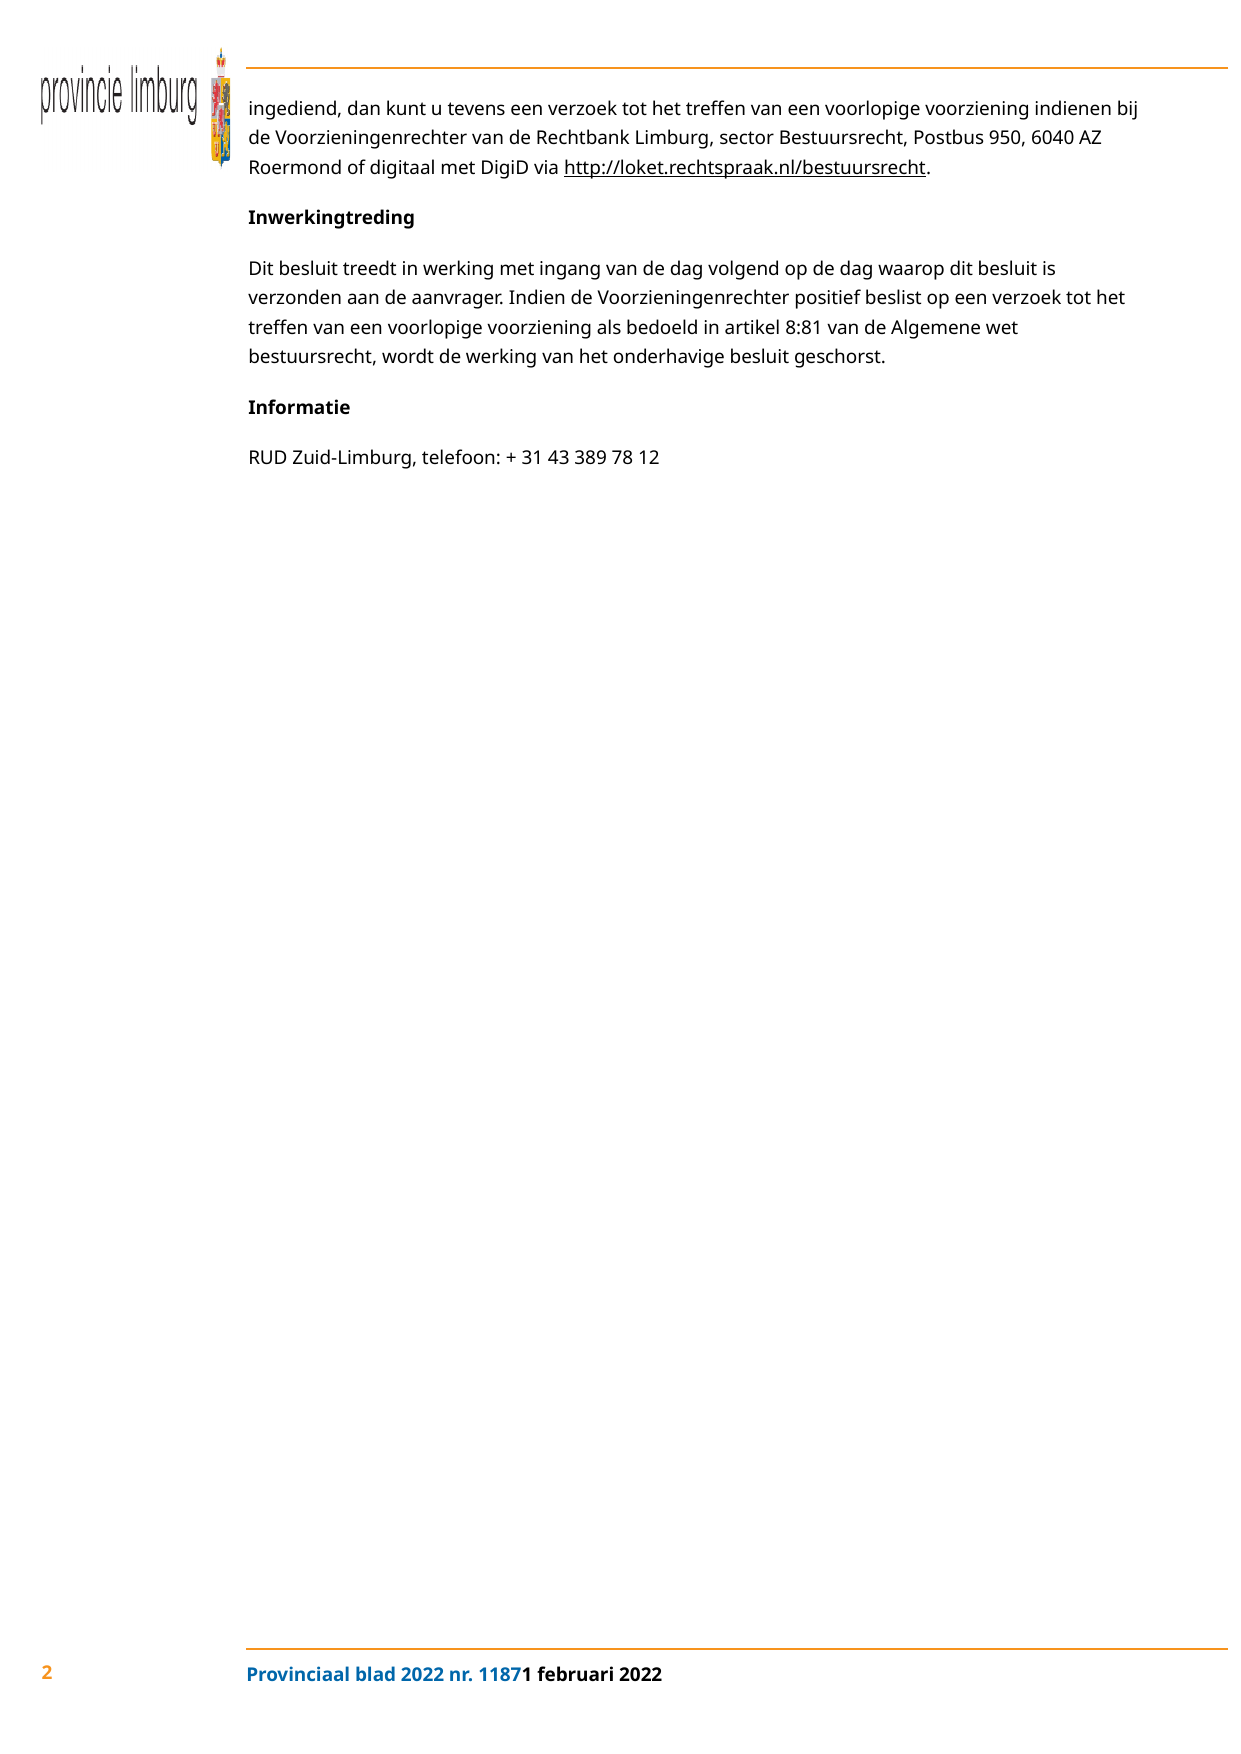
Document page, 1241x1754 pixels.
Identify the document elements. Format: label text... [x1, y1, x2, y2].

text Informatie [248, 394, 1152, 420]
text Inwerkingtreding [248, 204, 1152, 230]
text RUD Zuid-Limburg, telefoon: + 31 43 389 78 12 [248, 444, 1152, 470]
text Dit besluit treedt in werking met ingang van de dag volgend op de dag waarop dit besluit is verzonden aan de aanvrager. Indien de Voorzieningenrechter positief beslist op een verzoek tot het treffen van een voorlopige voorziening als bedoeld in artikel 8:81 van de Algemene wet bestuursrecht, wordt de werking van het onderhavige besluit geschorst. [248, 255, 1152, 369]
text ingediend, dan kunt u tevens een verzoek tot het treffen van een voorlopige voorziening indienen bij de Voorzieningenrechter van de Rechtbank Limburg, sector Bestuursrecht, Postbus 950, 6040 AZ Roermond of digitaal met DigiD via http://loket.rechtspraak.nl/bestuursrecht. [248, 95, 1152, 180]
picture [41, 47, 231, 172]
